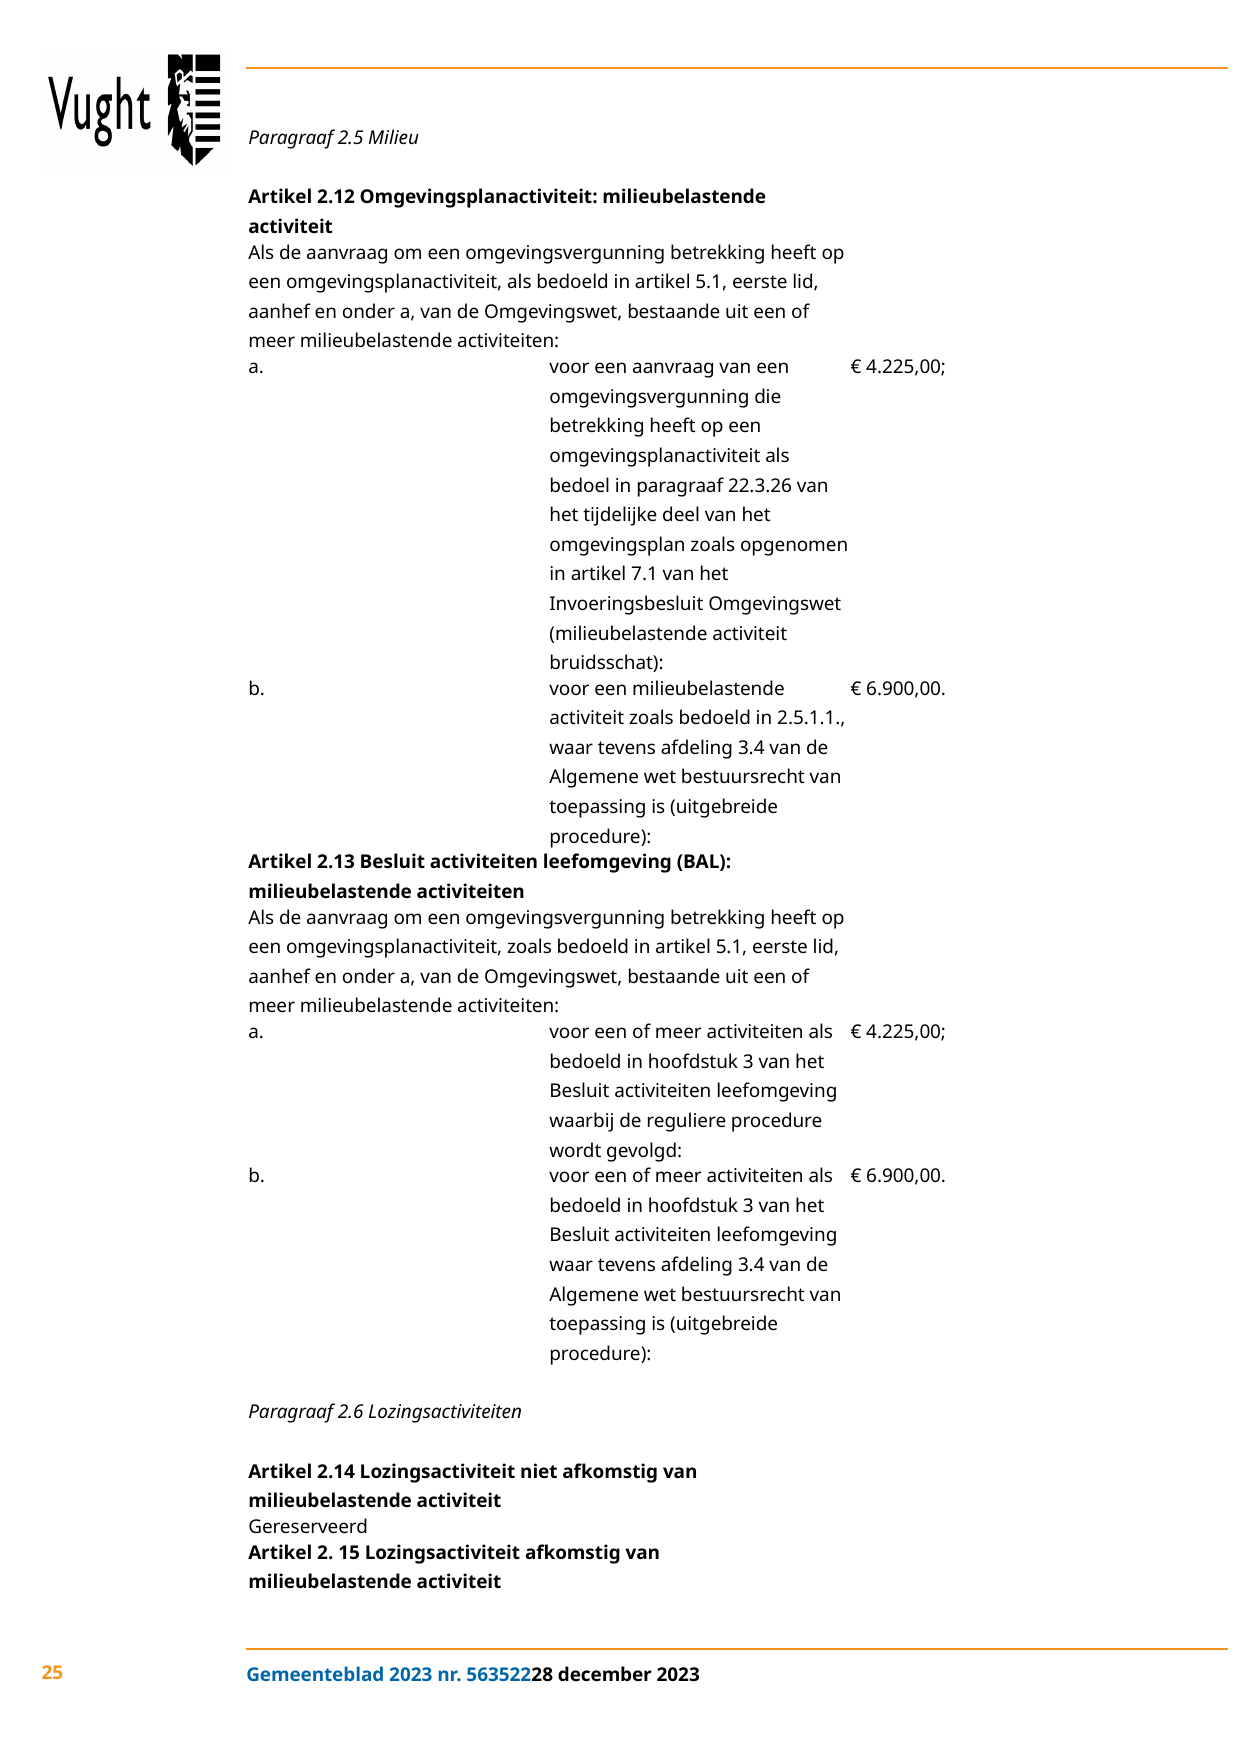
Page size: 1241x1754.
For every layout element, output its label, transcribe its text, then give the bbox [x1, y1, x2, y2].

table_header Artikel 2.12 Omgevingsplanactiviteit: milieubelastende activiteit [248, 184, 850, 239]
table_cell € 4.225,00; [850, 354, 1152, 675]
table_cell voor een of meer activiteiten als bedoeld in hoofdstuk 3 van het Besluit activiteiten leefomgeving waarbij de reguliere procedure wordt gevolgd: [549, 1019, 850, 1162]
table_cell voor een of meer activiteiten als bedoeld in hoofdstuk 3 van het Besluit activiteiten leefomgeving waar tevens afdeling 3.4 van de Algemene wet bestuursrecht van toepassing is (uitgebreide procedure): [549, 1163, 850, 1366]
table_cell [700, 1513, 1152, 1539]
table_header [700, 1458, 1152, 1513]
table_cell [850, 904, 1152, 1018]
table_cell Artikel 2. 15 Lozingsactiviteit afkomstig van milieubelastende activiteit [248, 1539, 700, 1594]
table_cell [700, 1539, 1152, 1594]
table_cell a. [248, 1019, 549, 1162]
table_header [850, 184, 1152, 239]
table_cell € 6.900,00. [850, 1163, 1152, 1366]
table_cell Als de aanvraag om een omgevingsvergunning betrekking heeft op een omgevingsplanactiviteit, als bedoeld in artikel 5.1, eerste lid, aanhef en onder a, van de Omgevingswet, bestaande uit een of meer milieubelastende activiteiten: [248, 239, 850, 353]
table_cell a. [248, 354, 549, 675]
table_cell € 6.900,00. [850, 675, 1152, 849]
table_cell Gereserveerd [248, 1513, 700, 1539]
table_cell voor een milieubelastende activiteit zoals bedoeld in 2.5.1.1., waar tevens afdeling 3.4 van de Algemene wet bestuursrecht van toepassing is (uitgebreide procedure): [549, 675, 850, 849]
picture [41, 47, 231, 172]
text Paragraaf 2.6 Lozingsactiviteiten [248, 1398, 1152, 1424]
text Paragraaf 2.5 Milieu [248, 124, 1152, 150]
table_cell b. [248, 675, 549, 849]
table_cell [850, 239, 1152, 353]
table_cell voor een aanvraag van een omgevingsvergunning die betrekking heeft op een omgevingsplanactiviteit als bedoel in paragraaf 22.3.26 van het tijdelijke deel van het omgevingsplan zoals opgenomen in artikel 7.1 van het Invoeringsbesluit Omgevingswet (milieubelastende activiteit bruidsschat): [549, 354, 850, 675]
table_cell [850, 849, 1152, 904]
table_cell € 4.225,00; [850, 1019, 1152, 1162]
table_cell b. [248, 1163, 549, 1366]
table_header Artikel 2.14 Lozingsactiviteit niet afkomstig van milieubelastende activiteit [248, 1458, 700, 1513]
table_cell Artikel 2.13 Besluit activiteiten leefomgeving (BAL): milieubelastende activiteiten [248, 849, 850, 904]
table_cell Als de aanvraag om een omgevingsvergunning betrekking heeft op een omgevingsplanactiviteit, zoals bedoeld in artikel 5.1, eerste lid, aanhef en onder a, van de Omgevingswet, bestaande uit een of meer milieubelastende activiteiten: [248, 904, 850, 1018]
